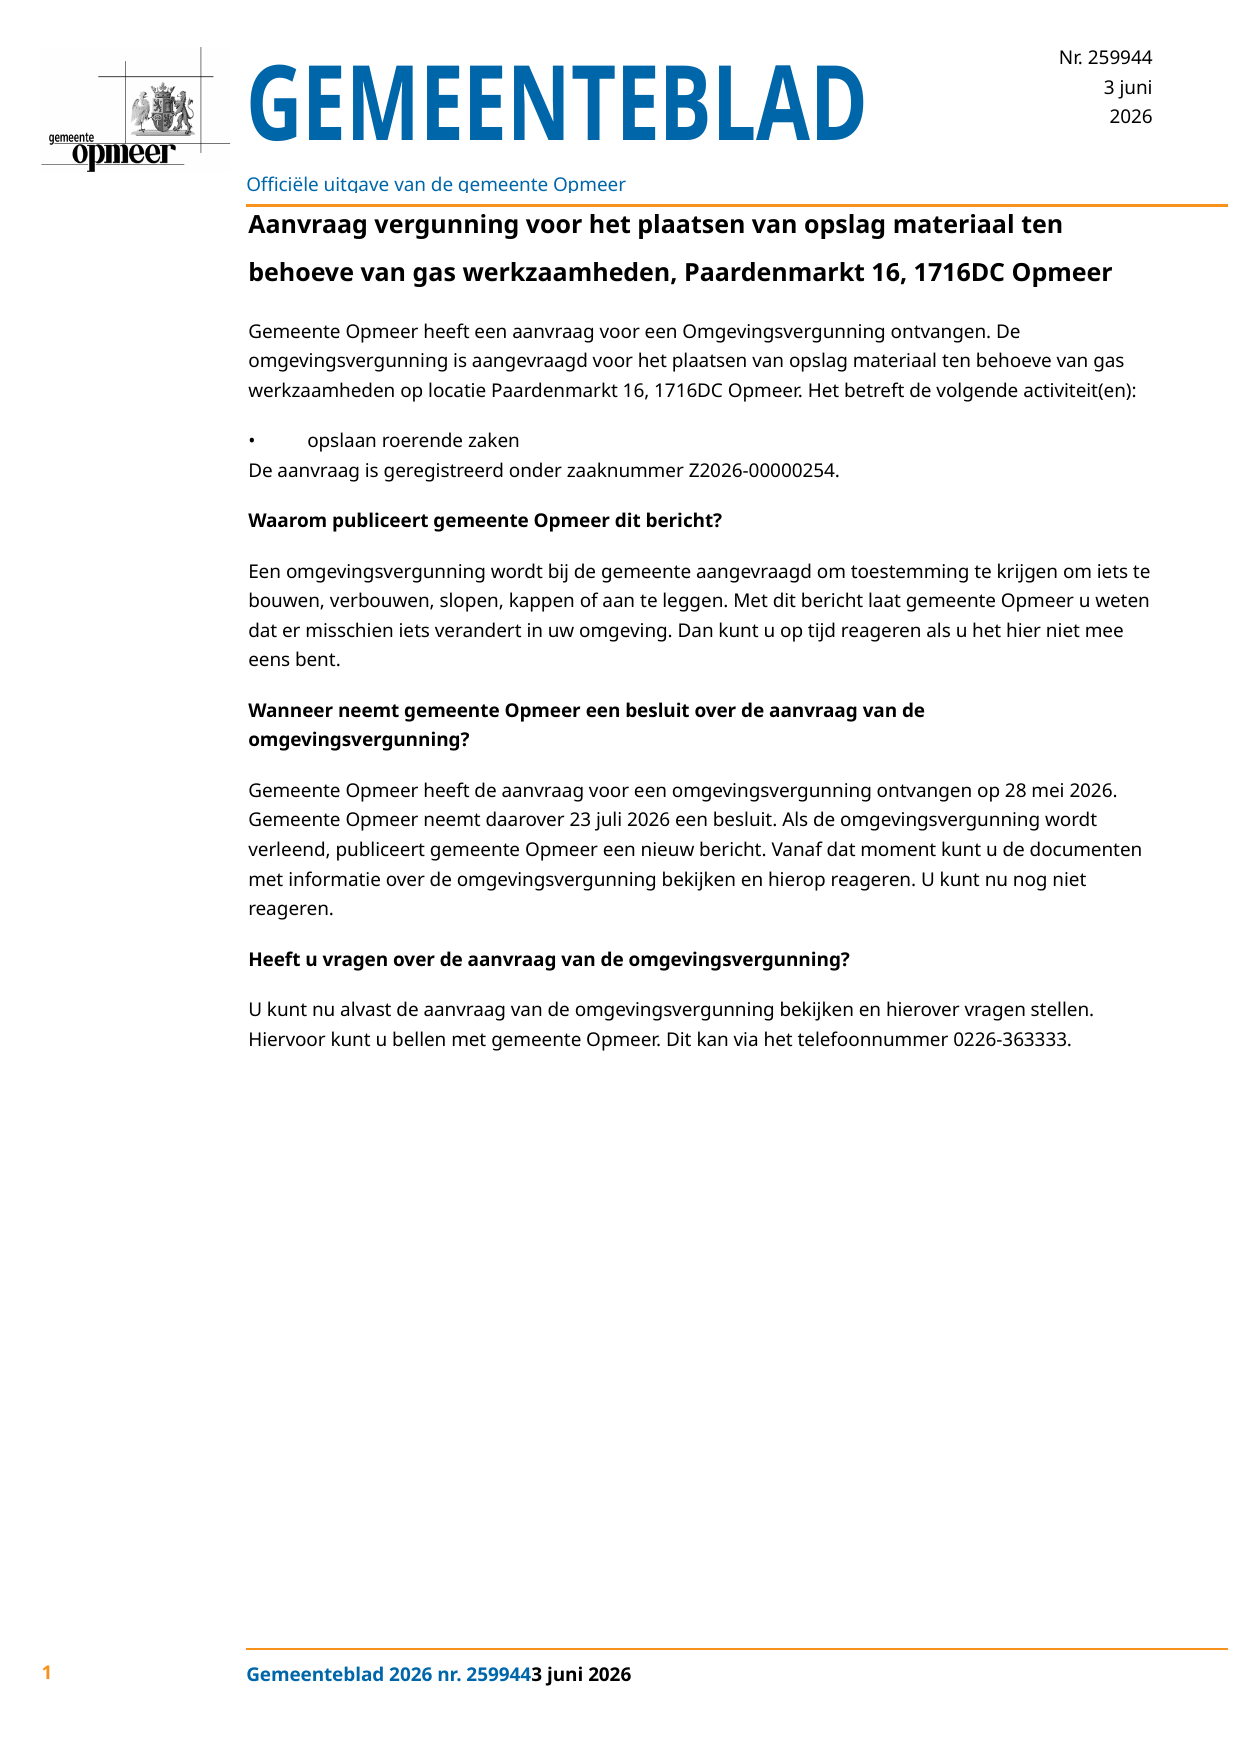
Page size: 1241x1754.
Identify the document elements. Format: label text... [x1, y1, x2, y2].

text Wanneer neemt gemeente Opmeer een besluit over de aanvraag van de omgevingsvergunning? [248, 697, 1152, 752]
text Een omgevingsvergunning wordt bij de gemeente aangevraagd om toestemming te krijgen om iets te bouwen, verbouwen, slopen, kappen of aan te leggen. Met dit bericht laat gemeente Opmeer u weten dat er misschien iets verandert in uw omgeving. Dan kunt u op tijd reageren als u het hier niet mee eens bent. [248, 558, 1152, 672]
text De aanvraag is geregistreerd onder zaaknummer Z2026-00000254. [248, 457, 1152, 483]
text Aanvraag vergunning voor het plaatsen van opslag materiaal ten behoeve van gas werkzaamheden, Paardenmarkt 16, 1716DC Opmeer [248, 207, 1152, 288]
list opslaan roerende zaken [248, 427, 1152, 453]
picture [41, 47, 231, 172]
text Gemeente Opmeer heeft een aanvraag voor een Omgevingsvergunning ontvangen. De omgevingsvergunning is aangevraagd voor het plaatsen van opslag materiaal ten behoeve van gas werkzaamheden op locatie Paardenmarkt 16, 1716DC Opmeer. Het betreft de volgende activiteit(en): [248, 318, 1152, 403]
text Heeft u vragen over de aanvraag van de omgevingsvergunning? [248, 946, 1152, 972]
text U kunt nu alvast de aanvraag van de omgevingsvergunning bekijken en hierover vragen stellen. Hiervoor kunt u bellen met gemeente Opmeer. Dit kan via het telefoonnummer 0226-363333. [248, 996, 1152, 1052]
text Gemeente Opmeer heeft de aanvraag voor een omgevingsvergunning ontvangen op 28 mei 2026. Gemeente Opmeer neemt daarover 23 juli 2026 een besluit. Als de omgevingsvergunning wordt verleend, publiceert gemeente Opmeer een nieuw bericht. Vanaf dat moment kunt u de documenten met informatie over de omgevingsvergunning bekijken en hierop reageren. U kunt nu nog niet reageren. [248, 777, 1152, 921]
text Waarom publiceert gemeente Opmeer dit bericht? [248, 507, 1152, 533]
